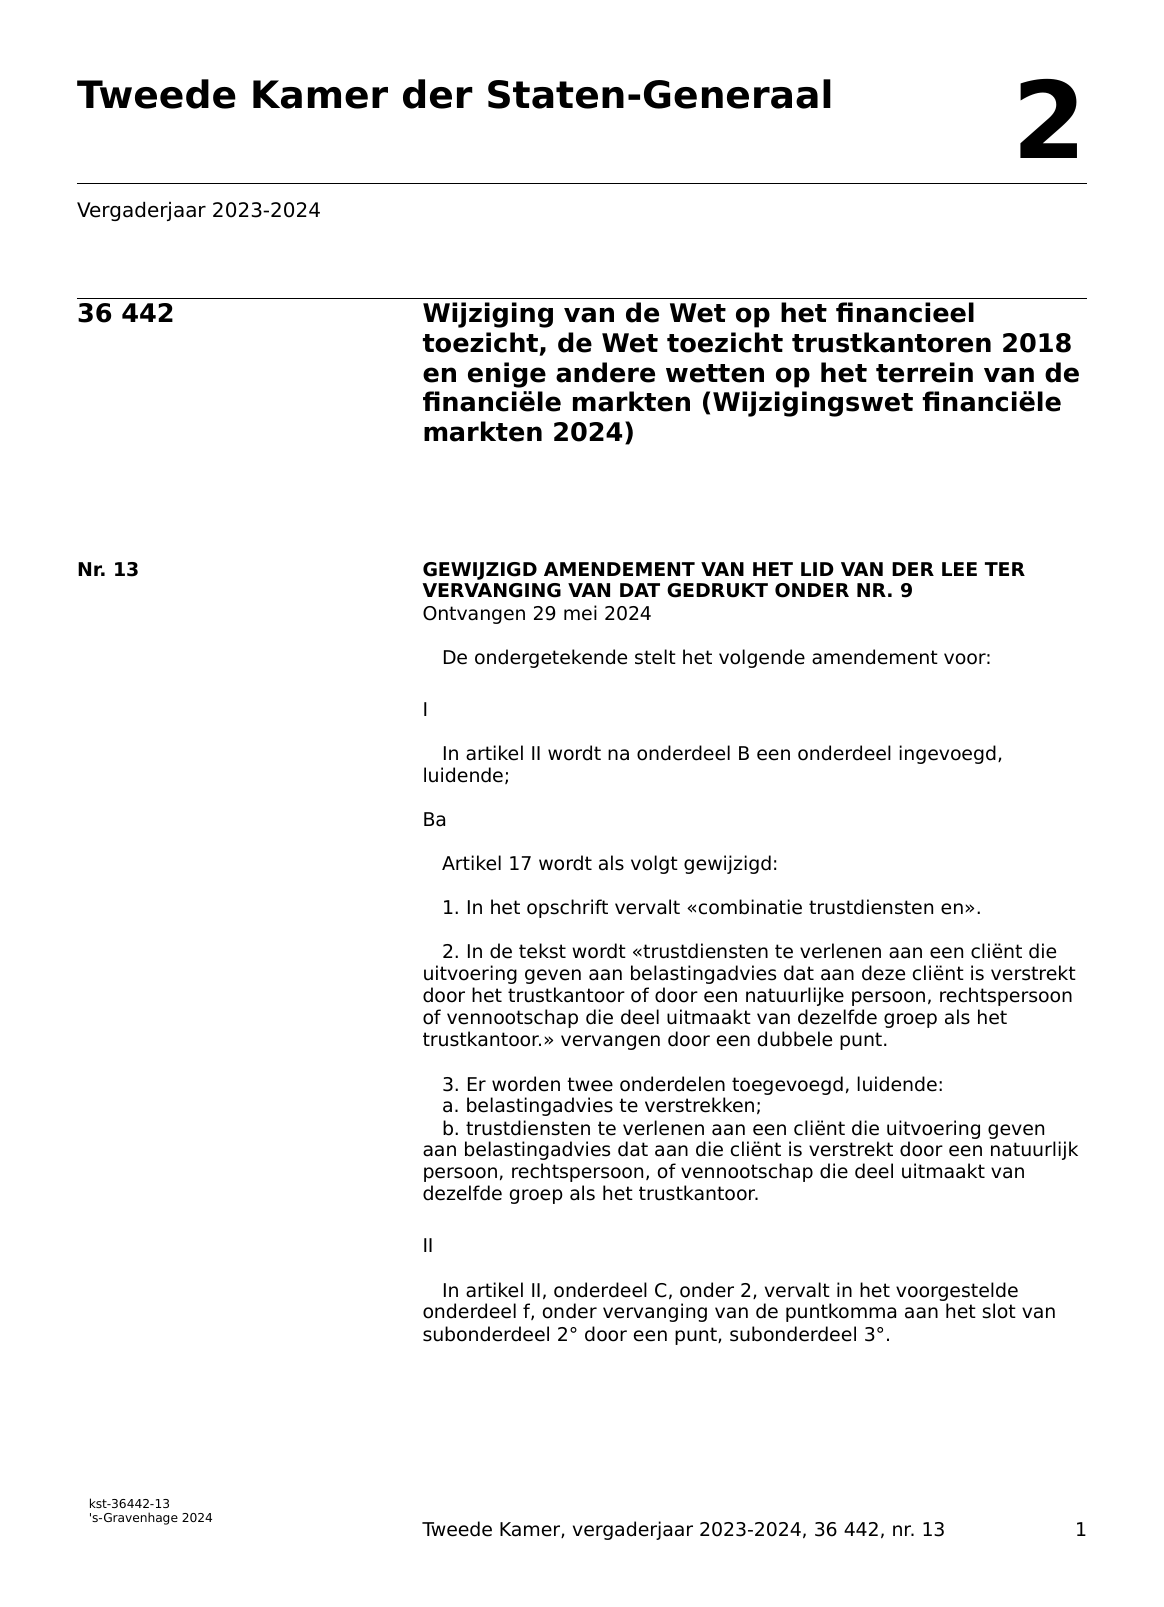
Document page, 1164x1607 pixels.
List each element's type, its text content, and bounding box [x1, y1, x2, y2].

text Ontvangen 29 mei 2024 [422, 602, 1087, 624]
text 3. Er worden twee onderdelen toegevoegd, luidende: [422, 1073, 1087, 1095]
text In artikel II wordt na onderdeel B een onderdeel ingevoegd, luidende; [422, 743, 1087, 787]
text kst-36442-13 [88, 1497, 323, 1511]
text b. trustdiensten te verlenen aan een cliënt die uitvoering geven aan belastingadvies dat aan die cliënt is verstrekt door een natuurlijk persoon, rechtspersoon, of vennootschap die deel uitmaakt van dezelfde groep als het trustkantoor. [422, 1117, 1087, 1205]
subtitle Nr. 13 GEWIJZIGD AMENDEMENT VAN HET LID VAN DER LEE TER VERVANGING VAN DAT GEDRUKT ONDER NR. 9 [77, 558, 1087, 602]
text In artikel II, onderdeel C, onder 2, vervalt in het voorgestelde onderdeel f, onder vervanging van de puntkomma aan het slot van subonderdeel 2° door een punt, subonderdeel 3°. [422, 1279, 1087, 1345]
text De ondergetekende stelt het volgende amendement voor: [422, 647, 1087, 668]
subtitle II [422, 1235, 1087, 1257]
table_cell Vergaderjaar 2023-2024 [77, 184, 1087, 298]
subtitle 36 442 Wijziging van de Wet op het financieel toezicht, de Wet toezicht trustkantoren 2018 en enige andere wetten op het terrein van de financiële markten (Wijzigingswet financiële markten 2024) [77, 299, 1087, 447]
text Artikel 17 wordt als volgt gewijzigd: [422, 853, 1087, 875]
subtitle I [422, 698, 1087, 721]
text a. belastingadvies te verstrekken; [422, 1095, 1087, 1117]
table_header 2 [886, 59, 1087, 183]
text 's-Gravenhage 2024 [88, 1511, 323, 1525]
text 2. In de tekst wordt «trustdiensten te verlenen aan een cliënt die uitvoering geven aan belastingadvies dat aan deze cliënt is verstrekt door het trustkantoor of door een natuurlijke persoon, rechtspersoon of vennootschap die deel uitmaakt van dezelfde groep als het trustkantoor.» vervangen door een dubbele punt. [422, 941, 1087, 1051]
text Ba [422, 809, 1087, 831]
table_header Tweede Kamer der Staten-Generaal [77, 59, 886, 183]
text 1. In het opschrift vervalt «combinatie trustdiensten en». [422, 897, 1087, 919]
